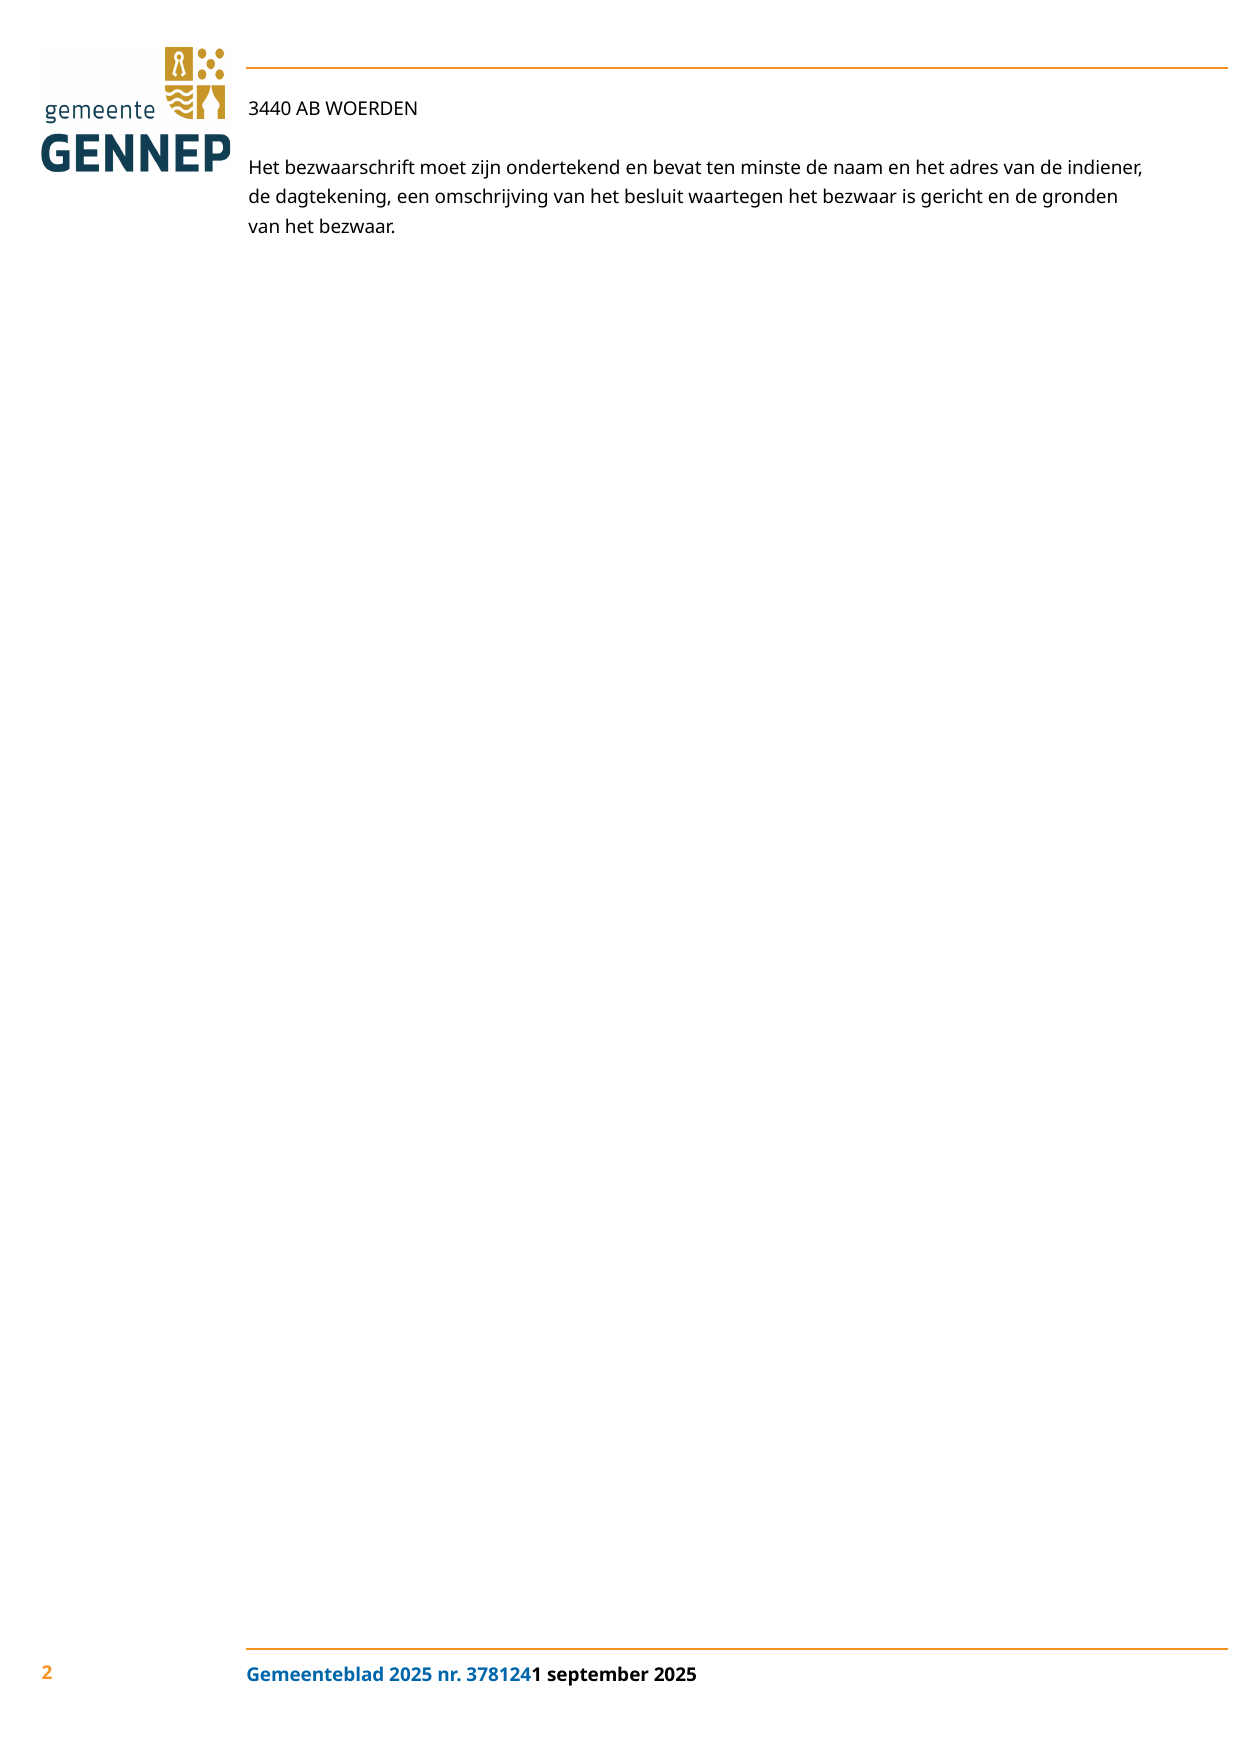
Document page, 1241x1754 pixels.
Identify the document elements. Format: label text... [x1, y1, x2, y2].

picture [41, 47, 231, 172]
text Het bezwaarschrift moet zijn ondertekend en bevat ten minste de naam en het adres van de indiener, de dagtekening, een omschrijving van het besluit waartegen het bezwaar is gericht en de gronden van het bezwaar. [248, 154, 1152, 239]
text 3440 AB WOERDEN [248, 95, 1152, 121]
